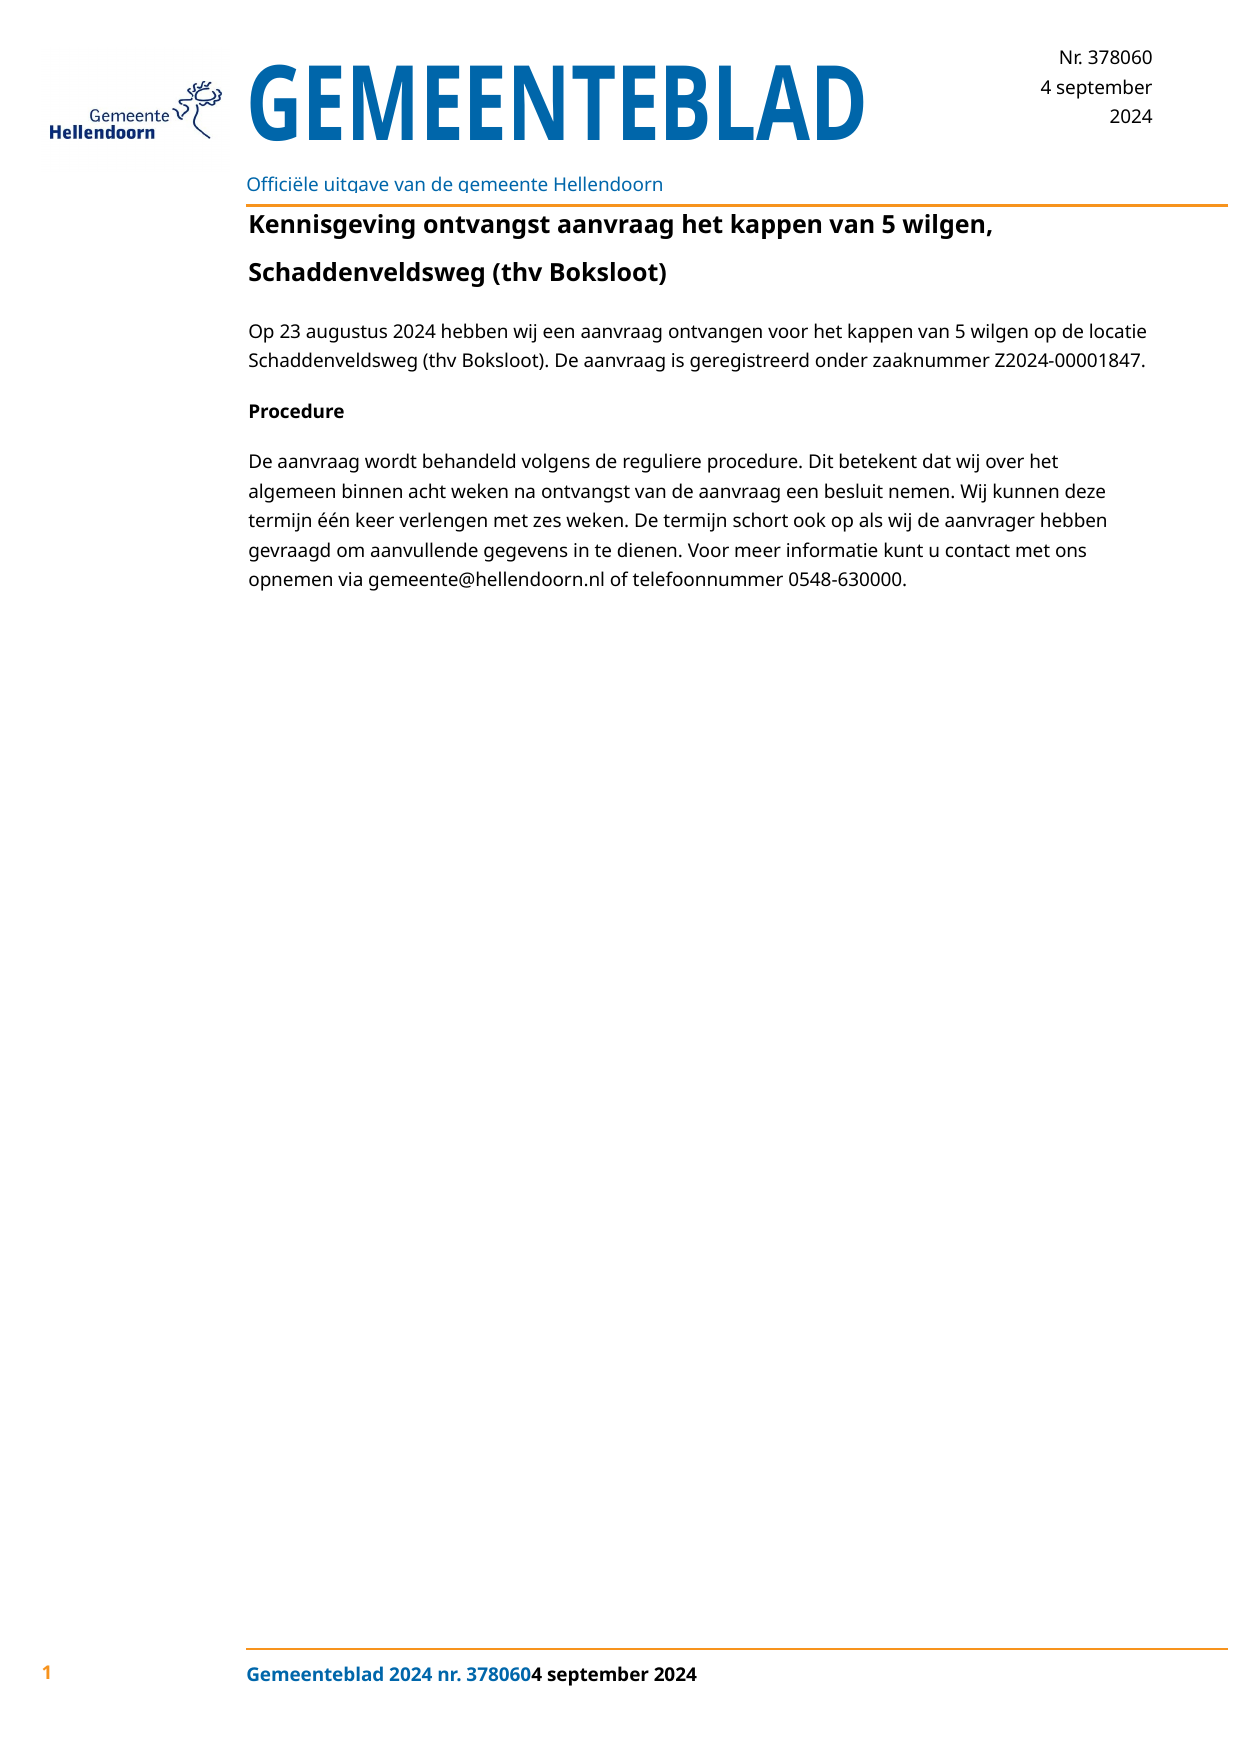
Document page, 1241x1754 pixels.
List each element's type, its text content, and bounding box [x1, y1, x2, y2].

text Procedure [248, 398, 1152, 424]
text Op 23 augustus 2024 hebben wij een aanvraag ontvangen voor het kappen van 5 wilgen op de locatie Schaddenveldsweg (thv Boksloot). De aanvraag is geregistreerd onder zaaknummer Z2024-00001847. [248, 318, 1152, 373]
picture [41, 47, 231, 172]
text Kennisgeving ontvangst aanvraag het kappen van 5 wilgen, Schaddenveldsweg (thv Boksloot) [248, 207, 1152, 288]
text De aanvraag wordt behandeld volgens de reguliere procedure. Dit betekent dat wij over het algemeen binnen acht weken na ontvangst van de aanvraag een besluit nemen. Wij kunnen deze termijn één keer verlengen met zes weken. De termijn schort ook op als wij de aanvrager hebben gevraagd om aanvullende gegevens in te dienen. Voor meer informatie kunt u contact met ons opnemen via gemeente@hellendoorn.nl of telefoonnummer 0548-630000. [248, 448, 1152, 592]
